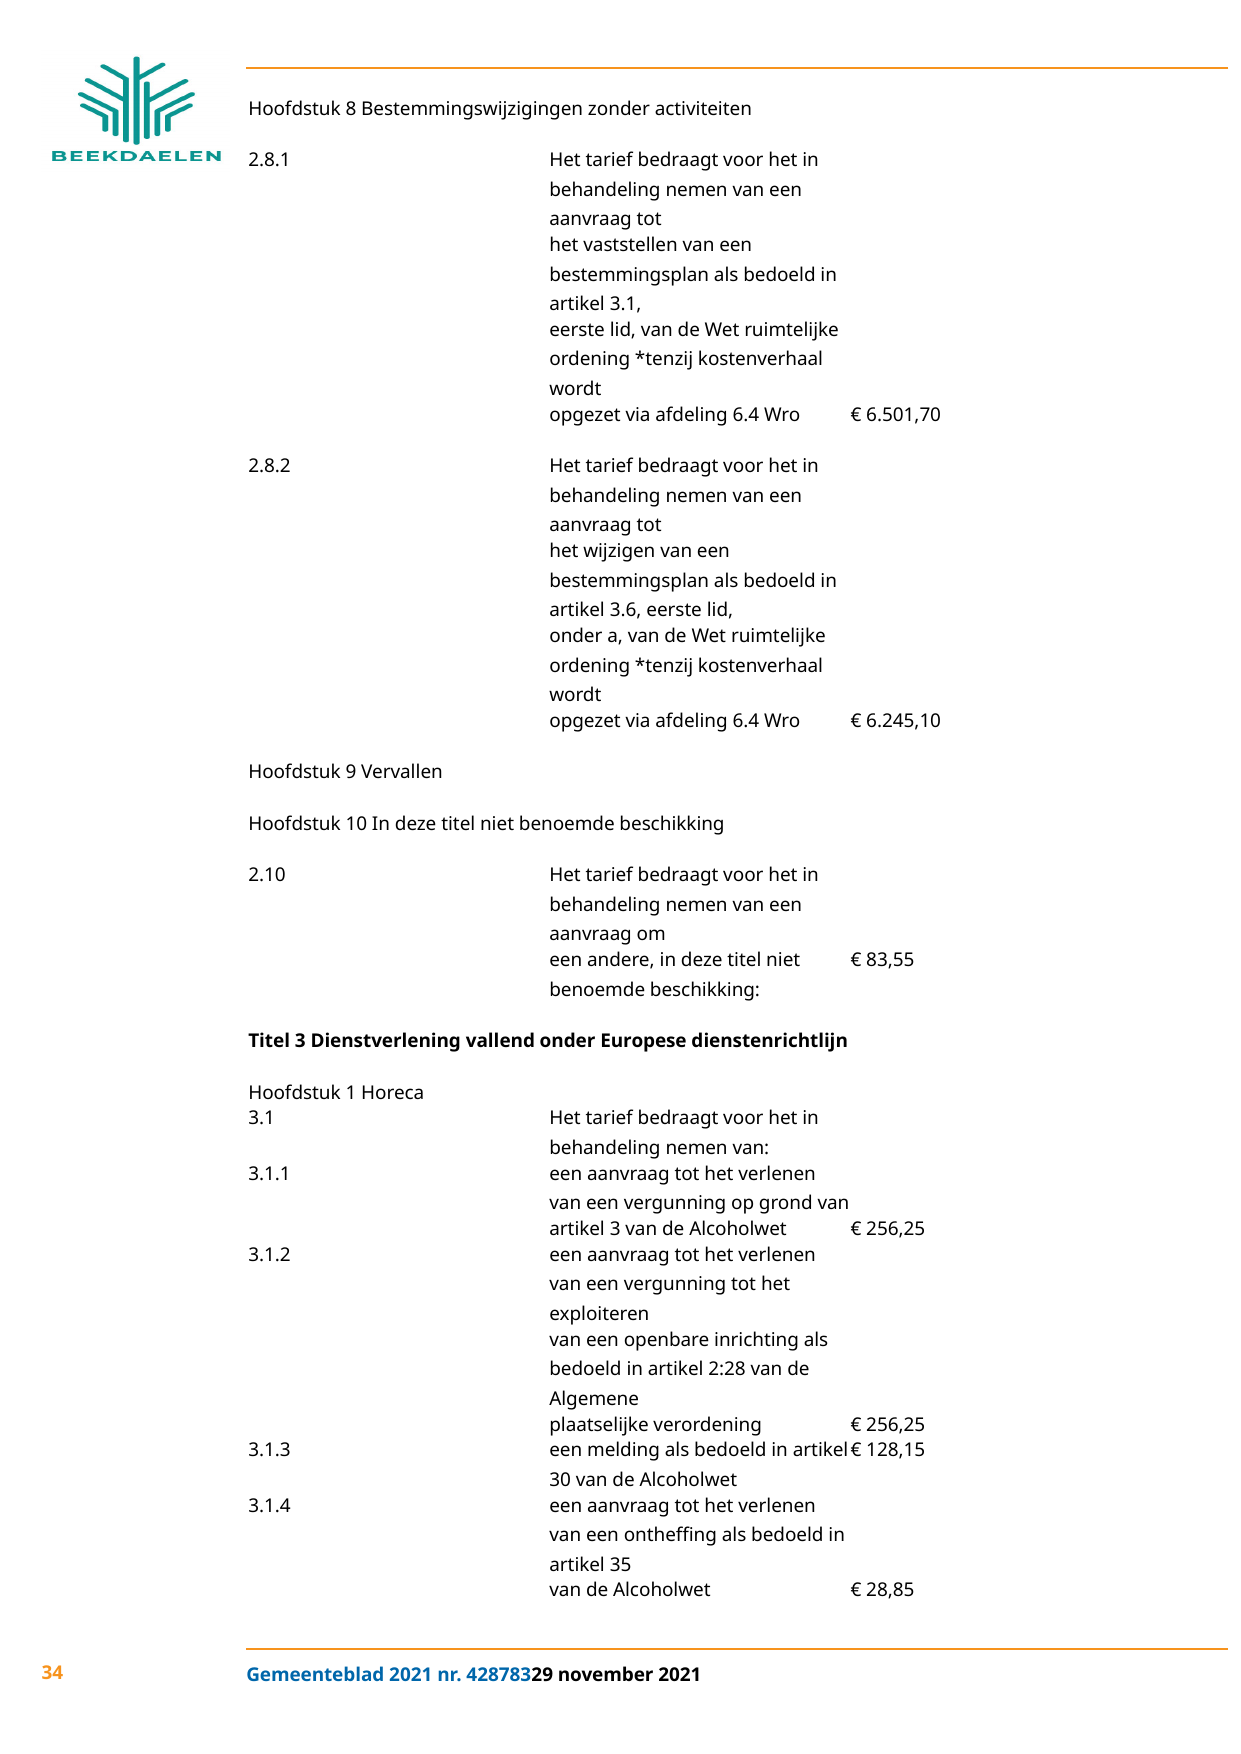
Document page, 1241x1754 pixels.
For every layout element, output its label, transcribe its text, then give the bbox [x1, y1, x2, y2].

table_cell [248, 836, 549, 861]
table_cell Het tarief bedraagt voor het in behandeling nemen van een aanvraag om [549, 861, 850, 946]
table_cell [248, 316, 549, 401]
table_cell [850, 231, 1152, 316]
table_cell [248, 401, 549, 427]
table_cell [850, 1160, 1152, 1215]
table_cell het vaststellen van een bestemmingsplan als bedoeld in artikel 3.1, [549, 231, 850, 316]
table_cell [850, 1002, 1152, 1027]
table_cell [850, 427, 1152, 452]
table_cell [248, 1411, 549, 1436]
table_cell [549, 836, 850, 861]
table_cell [248, 537, 549, 622]
table_cell 3.1.4 [248, 1492, 549, 1577]
table_cell [549, 1053, 850, 1079]
table_cell € 6.501,70 [850, 401, 1152, 427]
table_cell [850, 810, 1152, 836]
table_cell [850, 1241, 1152, 1326]
table_cell het wijzigen van een bestemmingsplan als bedoeld in artikel 3.6, eerste lid, [549, 537, 850, 622]
table_cell € 128,15 [850, 1436, 1152, 1492]
table_cell Hoofdstuk 9 Vervallen [248, 759, 850, 784]
table_cell 2.8.1 [248, 146, 549, 231]
table_cell [850, 759, 1152, 784]
table_cell een aanvraag tot het verlenen van een ontheffing als bedoeld in artikel 35 [549, 1492, 850, 1577]
table_cell [850, 1492, 1152, 1577]
table_cell plaatselijke verordening [549, 1411, 850, 1436]
table_cell [549, 1002, 850, 1027]
table_cell [850, 146, 1152, 231]
table_cell een aanvraag tot het verlenen van een vergunning op grond van [549, 1160, 850, 1215]
table_cell Het tarief bedraagt voor het in behandeling nemen van: [549, 1105, 850, 1160]
table_cell [549, 121, 850, 146]
table_cell [248, 427, 549, 452]
table_cell een aanvraag tot het verlenen van een vergunning tot het exploiteren [549, 1241, 850, 1326]
table_cell [549, 427, 850, 452]
table_cell Het tarief bedraagt voor het in behandeling nemen van een aanvraag tot [549, 146, 850, 231]
table_cell [248, 622, 549, 707]
table_cell [248, 1002, 549, 1027]
table_cell een andere, in deze titel niet benoemde beschikking: [549, 946, 850, 1002]
table_cell [850, 836, 1152, 861]
table_cell 3.1.1 [248, 1160, 549, 1215]
table_cell [850, 622, 1152, 707]
table_cell € 256,25 [850, 1411, 1152, 1436]
table_cell 3.1.2 [248, 1241, 549, 1326]
table_cell [850, 453, 1152, 537]
table_cell [850, 95, 1152, 121]
table_cell [850, 784, 1152, 810]
picture [41, 47, 231, 172]
table_cell Titel 3 Dienstverlening vallend onder Europese dienstenrichtlijn [248, 1028, 850, 1053]
table_cell [850, 861, 1152, 946]
table_cell [850, 1028, 1152, 1053]
table_cell [549, 784, 850, 810]
table_cell 3.1.3 [248, 1436, 549, 1492]
table_cell € 6.245,10 [850, 707, 1152, 733]
table_cell € 28,85 [850, 1577, 1152, 1602]
table_cell [248, 1577, 549, 1602]
table_cell een melding als bedoeld in artikel 30 van de Alcoholwet [549, 1436, 850, 1492]
table_cell [850, 316, 1152, 401]
table_cell 2.8.2 [248, 453, 549, 537]
table_cell van een openbare inrichting als bedoeld in artikel 2:28 van de Algemene [549, 1326, 850, 1411]
table_cell [248, 1326, 549, 1411]
table_cell [248, 946, 549, 1002]
table_cell opgezet via afdeling 6.4 Wro [549, 707, 850, 733]
table_cell [248, 733, 549, 758]
table_cell [248, 707, 549, 733]
table_cell [850, 1105, 1152, 1160]
table_cell artikel 3 van de Alcoholwet [549, 1215, 850, 1241]
table_cell € 83,55 [850, 946, 1152, 1002]
table_cell Hoofdstuk 8 Bestemmingswijzigingen zonder activiteiten [248, 95, 850, 121]
table_cell [850, 121, 1152, 146]
table_cell [248, 1053, 549, 1079]
table_cell opgezet via afdeling 6.4 Wro [549, 401, 850, 427]
table_cell onder a, van de Wet ruimtelijke ordening *tenzij kostenverhaal wordt [549, 622, 850, 707]
table_cell [248, 231, 549, 316]
table_cell eerste lid, van de Wet ruimtelijke ordening *tenzij kostenverhaal wordt [549, 316, 850, 401]
table_cell 2.10 [248, 861, 549, 946]
table_cell [850, 733, 1152, 758]
table_cell [850, 1326, 1152, 1411]
table_cell [549, 733, 850, 758]
table_cell [850, 1053, 1152, 1079]
table_cell [248, 121, 549, 146]
table_cell 3.1 [248, 1105, 549, 1160]
table_cell [850, 1079, 1152, 1104]
table_cell Het tarief bedraagt voor het in behandeling nemen van een aanvraag tot [549, 453, 850, 537]
table_cell € 256,25 [850, 1215, 1152, 1241]
table_cell van de Alcoholwet [549, 1577, 850, 1602]
table_cell [248, 1215, 549, 1241]
table_cell Hoofdstuk 10 In deze titel niet benoemde beschikking [248, 810, 850, 836]
table_cell Hoofdstuk 1 Horeca [248, 1079, 850, 1104]
table_cell [248, 784, 549, 810]
table_cell [850, 537, 1152, 622]
